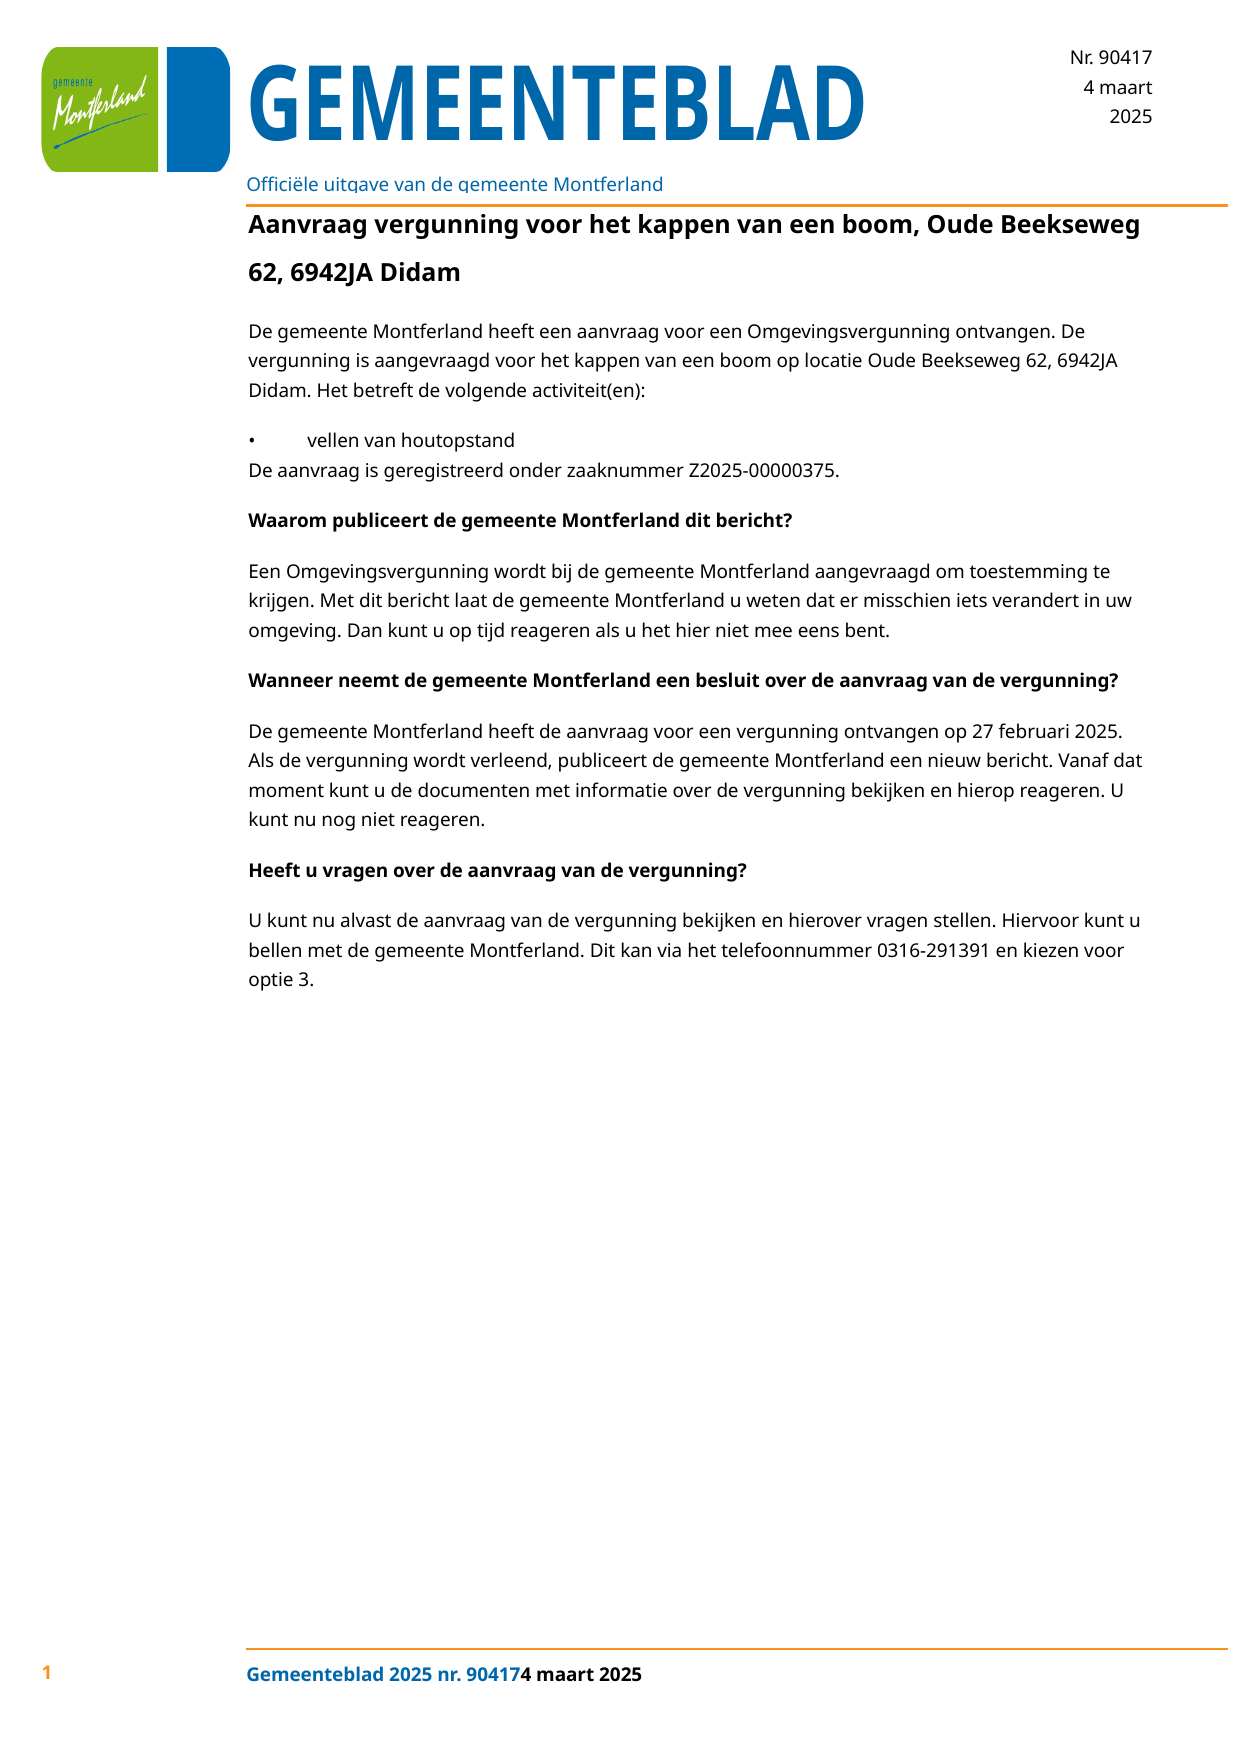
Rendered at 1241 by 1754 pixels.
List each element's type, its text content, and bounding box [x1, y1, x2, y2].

text U kunt nu alvast de aanvraag van de vergunning bekijken en hierover vragen stellen. Hiervoor kunt u bellen met de gemeente Montferland. Dit kan via het telefoonnummer 0316-291391 en kiezen voor optie 3. [248, 907, 1152, 992]
text Heeft u vragen over de aanvraag van de vergunning? [248, 857, 1152, 883]
text De gemeente Montferland heeft een aanvraag voor een Omgevingsvergunning ontvangen. De vergunning is aangevraagd voor het kappen van een boom op locatie Oude Beekseweg 62, 6942JA Didam. Het betreft de volgende activiteit(en): [248, 318, 1152, 403]
text De aanvraag is geregistreerd onder zaaknummer Z2025-00000375. [248, 457, 1152, 483]
picture [41, 47, 231, 172]
text De gemeente Montferland heeft de aanvraag voor een vergunning ontvangen op 27 februari 2025. Als de vergunning wordt verleend, publiceert de gemeente Montferland een nieuw bericht. Vanaf dat moment kunt u de documenten met informatie over de vergunning bekijken en hierop reageren. U kunt nu nog niet reageren. [248, 718, 1152, 832]
text Waarom publiceert de gemeente Montferland dit bericht? [248, 507, 1152, 533]
text Aanvraag vergunning voor het kappen van een boom, Oude Beekseweg 62, 6942JA Didam [248, 207, 1152, 288]
text Een Omgevingsvergunning wordt bij de gemeente Montferland aangevraagd om toestemming te krijgen. Met dit bericht laat de gemeente Montferland u weten dat er misschien iets verandert in uw omgeving. Dan kunt u op tijd reageren als u het hier niet mee eens bent. [248, 558, 1152, 643]
list vellen van houtopstand [248, 427, 1152, 453]
text Wanneer neemt de gemeente Montferland een besluit over de aanvraag van de vergunning? [248, 667, 1152, 693]
